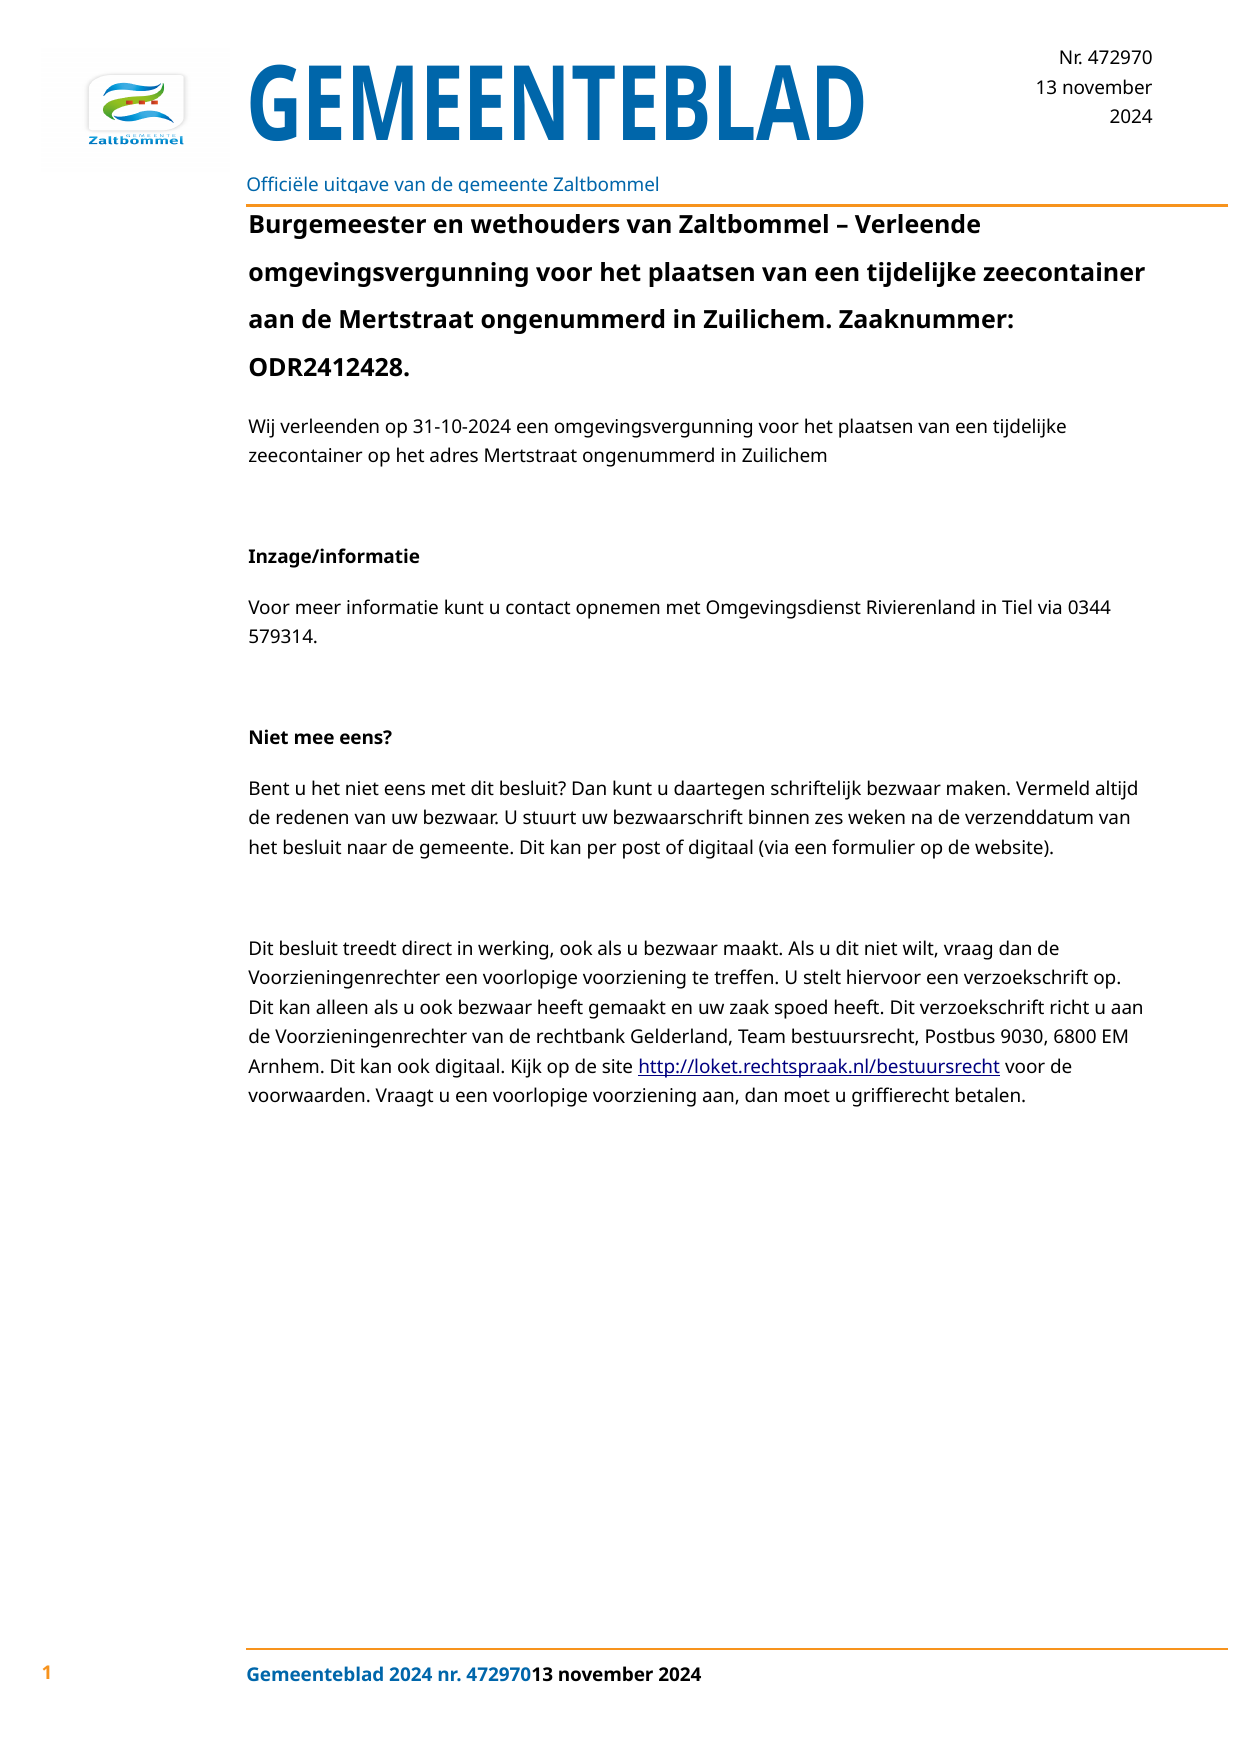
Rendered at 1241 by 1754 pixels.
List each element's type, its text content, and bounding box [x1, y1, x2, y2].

text Niet mee eens? [248, 724, 1152, 750]
text Dit besluit treedt direct in werking, ook als u bezwaar maakt. Als u dit niet wilt, vraag dan de Voorzieningenrechter een voorlopige voorziening te treffen. U stelt hiervoor een verzoekschrift op. Dit kan alleen als u ook bezwaar heeft gemaakt en uw zaak spoed heeft. Dit verzoekschrift richt u aan de Voorzieningenrechter van de rechtbank Gelderland, Team bestuursrecht, Postbus 9030, 6800 EM Arnhem. Dit kan ook digitaal. Kijk op de site http://loket.rechtspraak.nl/bestuursrecht voor de voorwaarden. Vraagt u een voorlopige voorziening aan, dan moet u griffierecht betalen. [248, 935, 1152, 1108]
text Bent u het niet eens met dit besluit? Dan kunt u daartegen schriftelijk bezwaar maken. Vermeld altijd de redenen van uw bezwaar. U stuurt uw bezwaarschrift binnen zes weken na de verzenddatum van het besluit naar de gemeente. Dit kan per post of digitaal (via een formulier op de website). [248, 775, 1152, 860]
text Voor meer informatie kunt u contact opnemen met Omgevingsdienst Rivierenland in Tiel via 0344 579314. [248, 594, 1152, 649]
text Burgemeester en wethouders van Zaltbommel – Verleende omgevingsvergunning voor het plaatsen van een tijdelijke zeecontainer aan de Mertstraat ongenummerd in Zuilichem. Zaaknummer: ODR2412428. [248, 207, 1152, 384]
picture [41, 47, 231, 172]
text Wij verleenden op 31-10-2024 een omgevingsvergunning voor het plaatsen van een tijdelijke zeecontainer op het adres Mertstraat ongenummerd in Zuilichem [248, 413, 1152, 468]
text Inzage/informatie [248, 543, 1152, 569]
